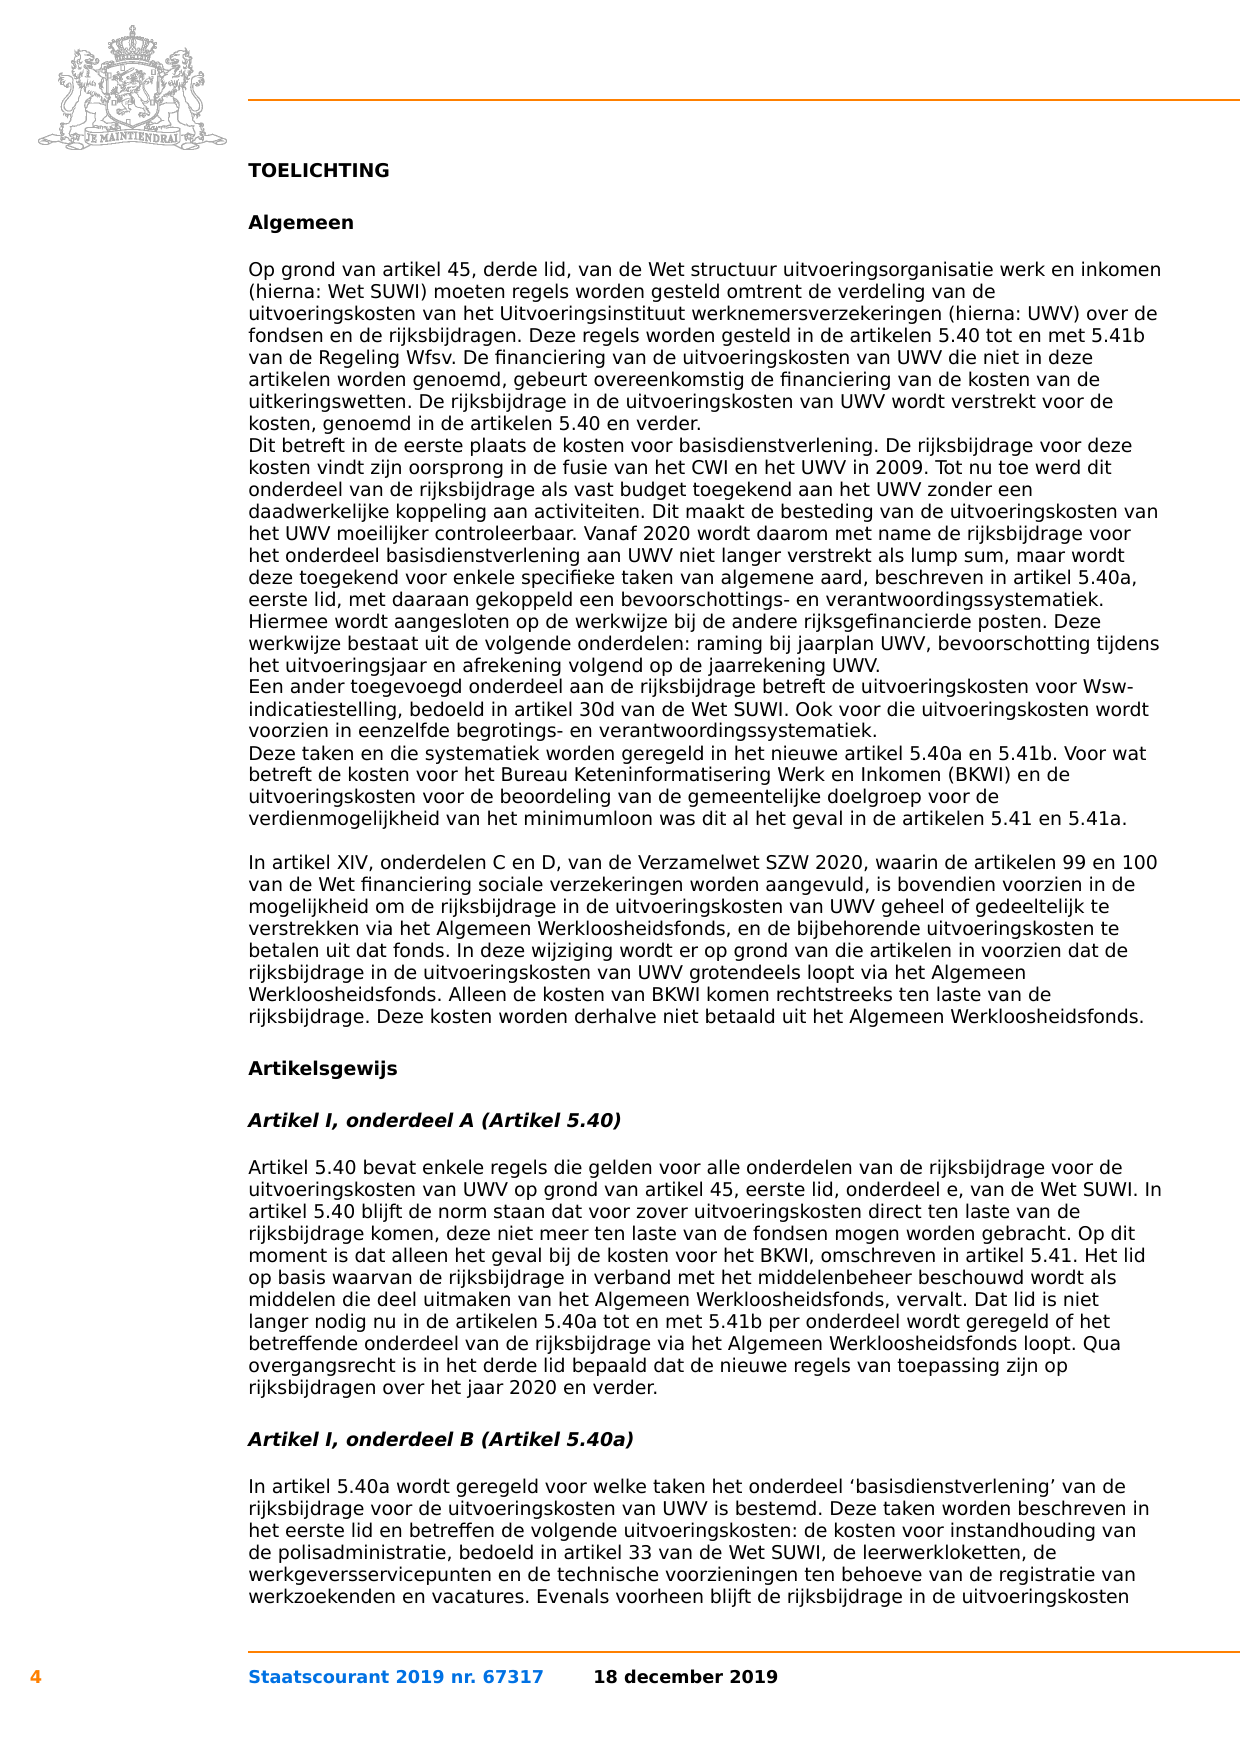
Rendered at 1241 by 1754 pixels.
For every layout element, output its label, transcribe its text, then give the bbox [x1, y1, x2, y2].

subtitle TOELICHTING [248, 160, 1163, 182]
subtitle Algemeen [248, 212, 1163, 234]
text Dit betreft in de eerste plaats de kosten voor basisdienstverlening. De rijksbijdrage voor deze kosten vindt zijn oorsprong in de fusie van het CWI en het UWV in 2009. Tot nu toe werd dit onderdeel van de rijksbijdrage als vast budget toegekend aan het UWV zonder een daadwerkelijke koppeling aan activiteiten. Dit maakt de besteding van de uitvoeringskosten van het UWV moeilijker controleerbaar. Vanaf 2020 wordt daarom met name de rijksbijdrage voor het onderdeel basisdienstverlening aan UWV niet langer verstrekt als lump sum, maar wordt deze toegekend voor enkele specifieke taken van algemene aard, beschreven in artikel 5.40a, eerste lid, met daaraan gekoppeld een bevoorschottings- en verantwoordingssystematiek. Hiermee wordt aangesloten op de werkwijze bij de andere rijksgefinancierde posten. Deze werkwijze bestaat uit de volgende onderdelen: raming bij jaarplan UWV, bevoorschotting tijdens het uitvoeringsjaar en afrekening volgend op de jaarrekening UWV. [248, 435, 1163, 676]
subtitle Artikel I, onderdeel B (Artikel 5.40a) [248, 1429, 1163, 1451]
text Een ander toegevoegd onderdeel aan de rijksbijdrage betreft de uitvoeringskosten voor Wsw-indicatiestelling, bedoeld in artikel 30d van de Wet SUWI. Ook voor die uitvoeringskosten wordt voorzien in eenzelfde begrotings- en verantwoordingssystematiek. [248, 676, 1163, 742]
text Deze taken en die systematiek worden geregeld in het nieuwe artikel 5.40a en 5.41b. Voor wat betreft de kosten voor het Bureau Keteninformatisering Werk en Inkomen (BKWI) en de uitvoeringskosten voor de beoordeling van de gemeentelijke doelgroep voor de verdienmogelijkheid van het minimumloon was dit al het geval in de artikelen 5.41 en 5.41a. [248, 742, 1163, 830]
subtitle Artikelsgewijs [248, 1058, 1163, 1080]
subtitle Artikel I, onderdeel A (Artikel 5.40) [248, 1110, 1163, 1132]
text In artikel XIV, onderdelen C en D, van de Verzamelwet SZW 2020, waarin de artikelen 99 en 100 van de Wet financiering sociale verzekeringen worden aangevuld, is bovendien voorzien in de mogelijkheid om de rijksbijdrage in de uitvoeringskosten van UWV geheel of gedeeltelijk te verstrekken via het Algemeen Werkloosheidsfonds, en de bijbehorende uitvoeringskosten te betalen uit dat fonds. In deze wijziging wordt er op grond van die artikelen in voorzien dat de rijksbijdrage in de uitvoeringskosten van UWV grotendeels loopt via het Algemeen Werkloosheidsfonds. Alleen de kosten van BKWI komen rechtstreeks ten laste van de rijksbijdrage. Deze kosten worden derhalve niet betaald uit het Algemeen Werkloosheidsfonds. [248, 852, 1163, 1028]
text In artikel 5.40a wordt geregeld voor welke taken het onderdeel ‘basisdienstverlening’ van de rijksbijdrage voor de uitvoeringskosten van UWV is bestemd. Deze taken worden beschreven in het eerste lid en betreffen de volgende uitvoeringskosten: de kosten voor instandhouding van de polisadministratie, bedoeld in artikel 33 van de Wet SUWI, de leerwerkloketten, de werkgeversservicepunten en de technische voorzieningen ten behoeve van de registratie van werkzoekenden en vacatures. Evenals voorheen blijft de rijksbijdrage in de uitvoeringskosten [248, 1476, 1163, 1608]
text Artikel 5.40 bevat enkele regels die gelden voor alle onderdelen van de rijksbijdrage voor de uitvoeringskosten van UWV op grond van artikel 45, eerste lid, onderdeel e, van de Wet SUWI. In artikel 5.40 blijft de norm staan dat voor zover uitvoeringskosten direct ten laste van de rijksbijdrage komen, deze niet meer ten laste van de fondsen mogen worden gebracht. Op dit moment is dat alleen het geval bij de kosten voor het BKWI, omschreven in artikel 5.41. Het lid op basis waarvan de rijksbijdrage in verband met het middelenbeheer beschouwd wordt als middelen die deel uitmaken van het Algemeen Werkloosheidsfonds, vervalt. Dat lid is niet langer nodig nu in de artikelen 5.40a tot en met 5.41b per onderdeel wordt geregeld of het betreffende onderdeel van de rijksbijdrage via het Algemeen Werkloosheidsfonds loopt. Qua overgangsrecht is in het derde lid bepaald dat de nieuwe regels van toepassing zijn op rijksbijdragen over het jaar 2020 en verder. [248, 1157, 1163, 1399]
picture [38, 25, 227, 150]
text Op grond van artikel 45, derde lid, van de Wet structuur uitvoeringsorganisatie werk en inkomen (hierna: Wet SUWI) moeten regels worden gesteld omtrent de verdeling van de uitvoeringskosten van het Uitvoeringsinstituut werknemersverzekeringen (hierna: UWV) over de fondsen en de rijksbijdragen. Deze regels worden gesteld in de artikelen 5.40 tot en met 5.41b van de Regeling Wfsv. De financiering van de uitvoeringskosten van UWV die niet in deze artikelen worden genoemd, gebeurt overeenkomstig de financiering van de kosten van de uitkeringswetten. De rijksbijdrage in de uitvoeringskosten van UWV wordt verstrekt voor de kosten, genoemd in de artikelen 5.40 en verder. [248, 259, 1163, 435]
